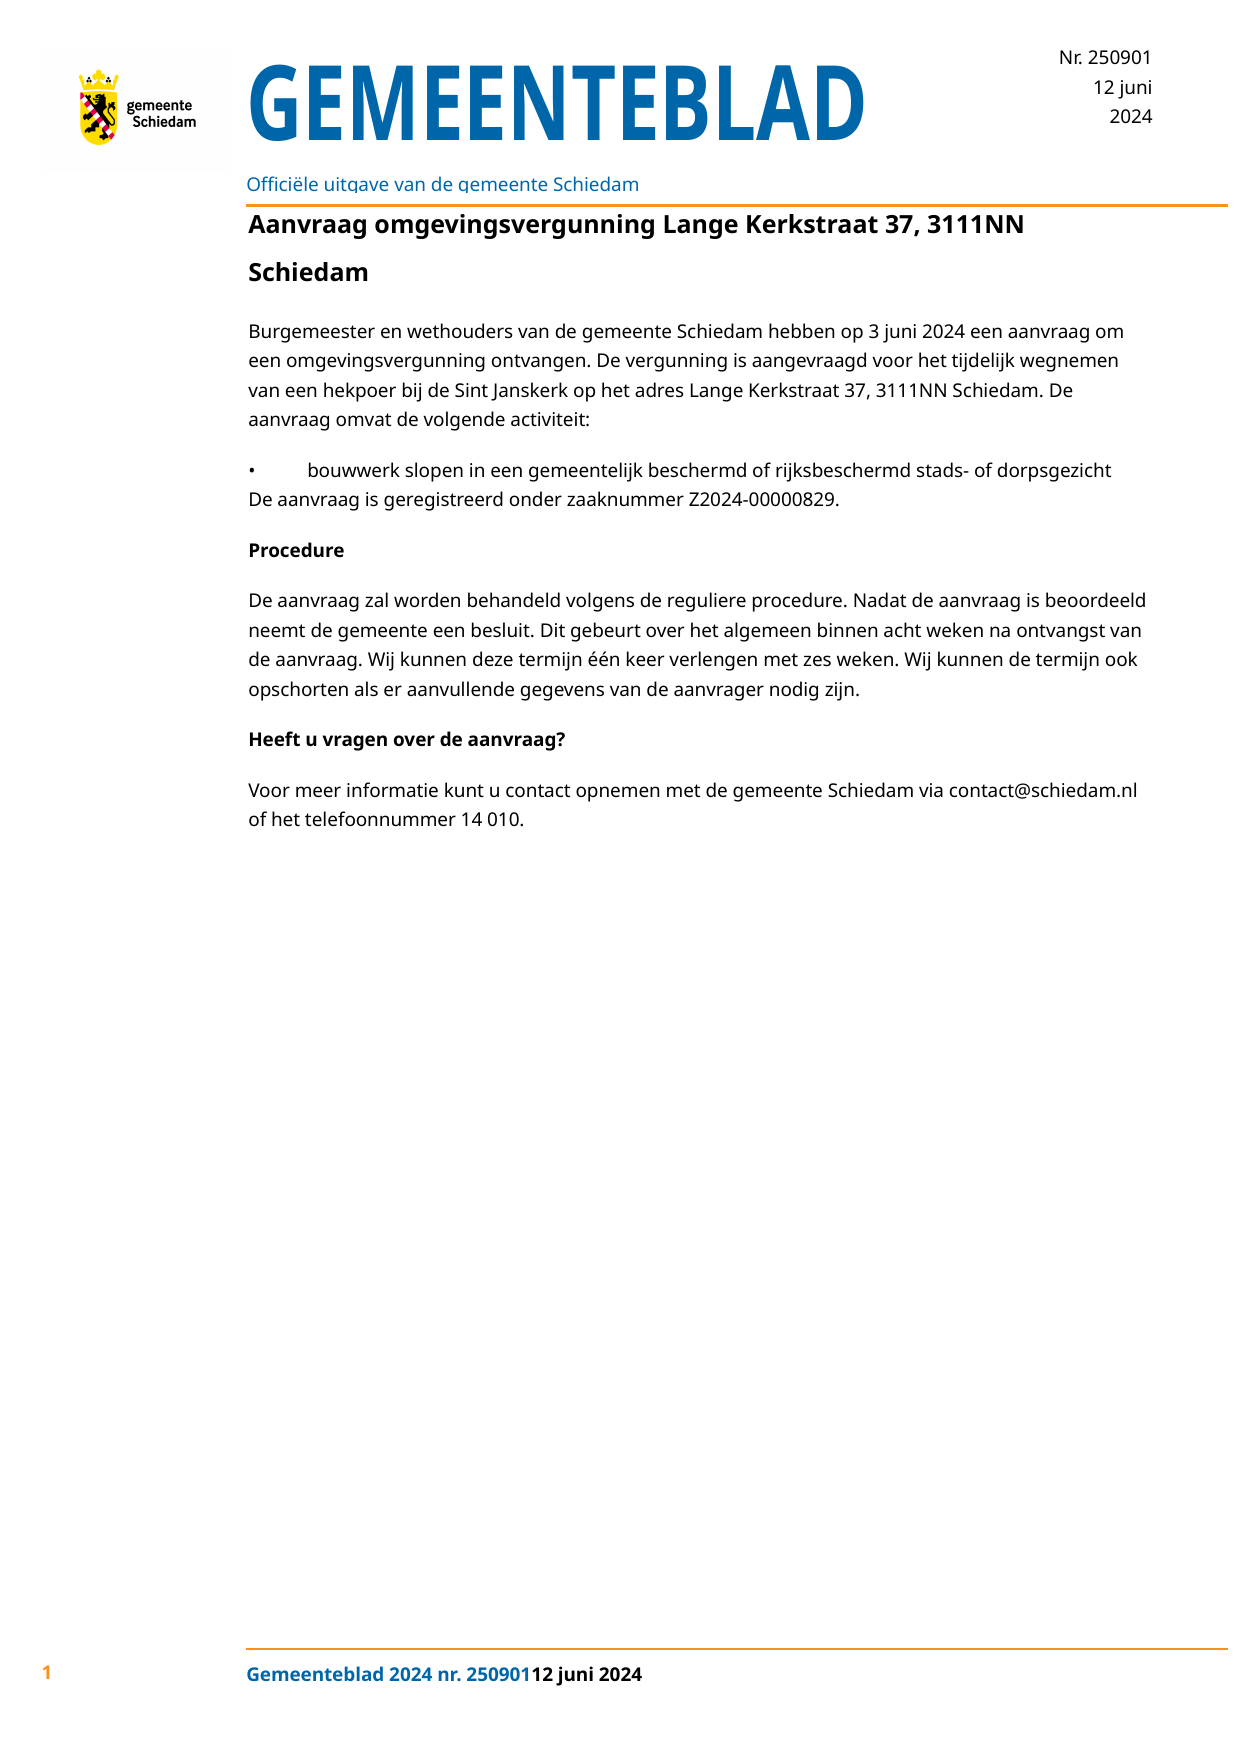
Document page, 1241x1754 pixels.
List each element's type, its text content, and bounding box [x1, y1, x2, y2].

text Voor meer informatie kunt u contact opnemen met de gemeente Schiedam via contact@schiedam.nl of het telefoonnummer 14 010. [248, 777, 1152, 832]
text De aanvraag zal worden behandeld volgens de reguliere procedure. Nadat de aanvraag is beoordeeld neemt de gemeente een besluit. Dit gebeurt over het algemeen binnen acht weken na ontvangst van de aanvraag. Wij kunnen deze termijn één keer verlengen met zes weken. Wij kunnen de termijn ook opschorten als er aanvullende gegevens van de aanvrager nodig zijn. [248, 587, 1152, 702]
text De aanvraag is geregistreerd onder zaaknummer Z2024-00000829. [248, 487, 1152, 512]
text Burgemeester en wethouders van de gemeente Schiedam hebben op 3 juni 2024 een aanvraag om een omgevingsvergunning ontvangen. De vergunning is aangevraagd voor het tijdelijk wegnemen van een hekpoer bij de Sint Janskerk op het adres Lange Kerkstraat 37, 3111NN Schiedam. De aanvraag omvat de volgende activiteit: [248, 318, 1152, 432]
text Aanvraag omgevingsvergunning Lange Kerkstraat 37, 3111NN Schiedam [248, 207, 1152, 288]
text Procedure [248, 537, 1152, 563]
list bouwwerk slopen in een gemeentelijk beschermd of rijksbeschermd stads- of dorpsgezicht [248, 457, 1152, 483]
text Heeft u vragen over de aanvraag? [248, 727, 1152, 752]
picture [41, 47, 231, 172]
